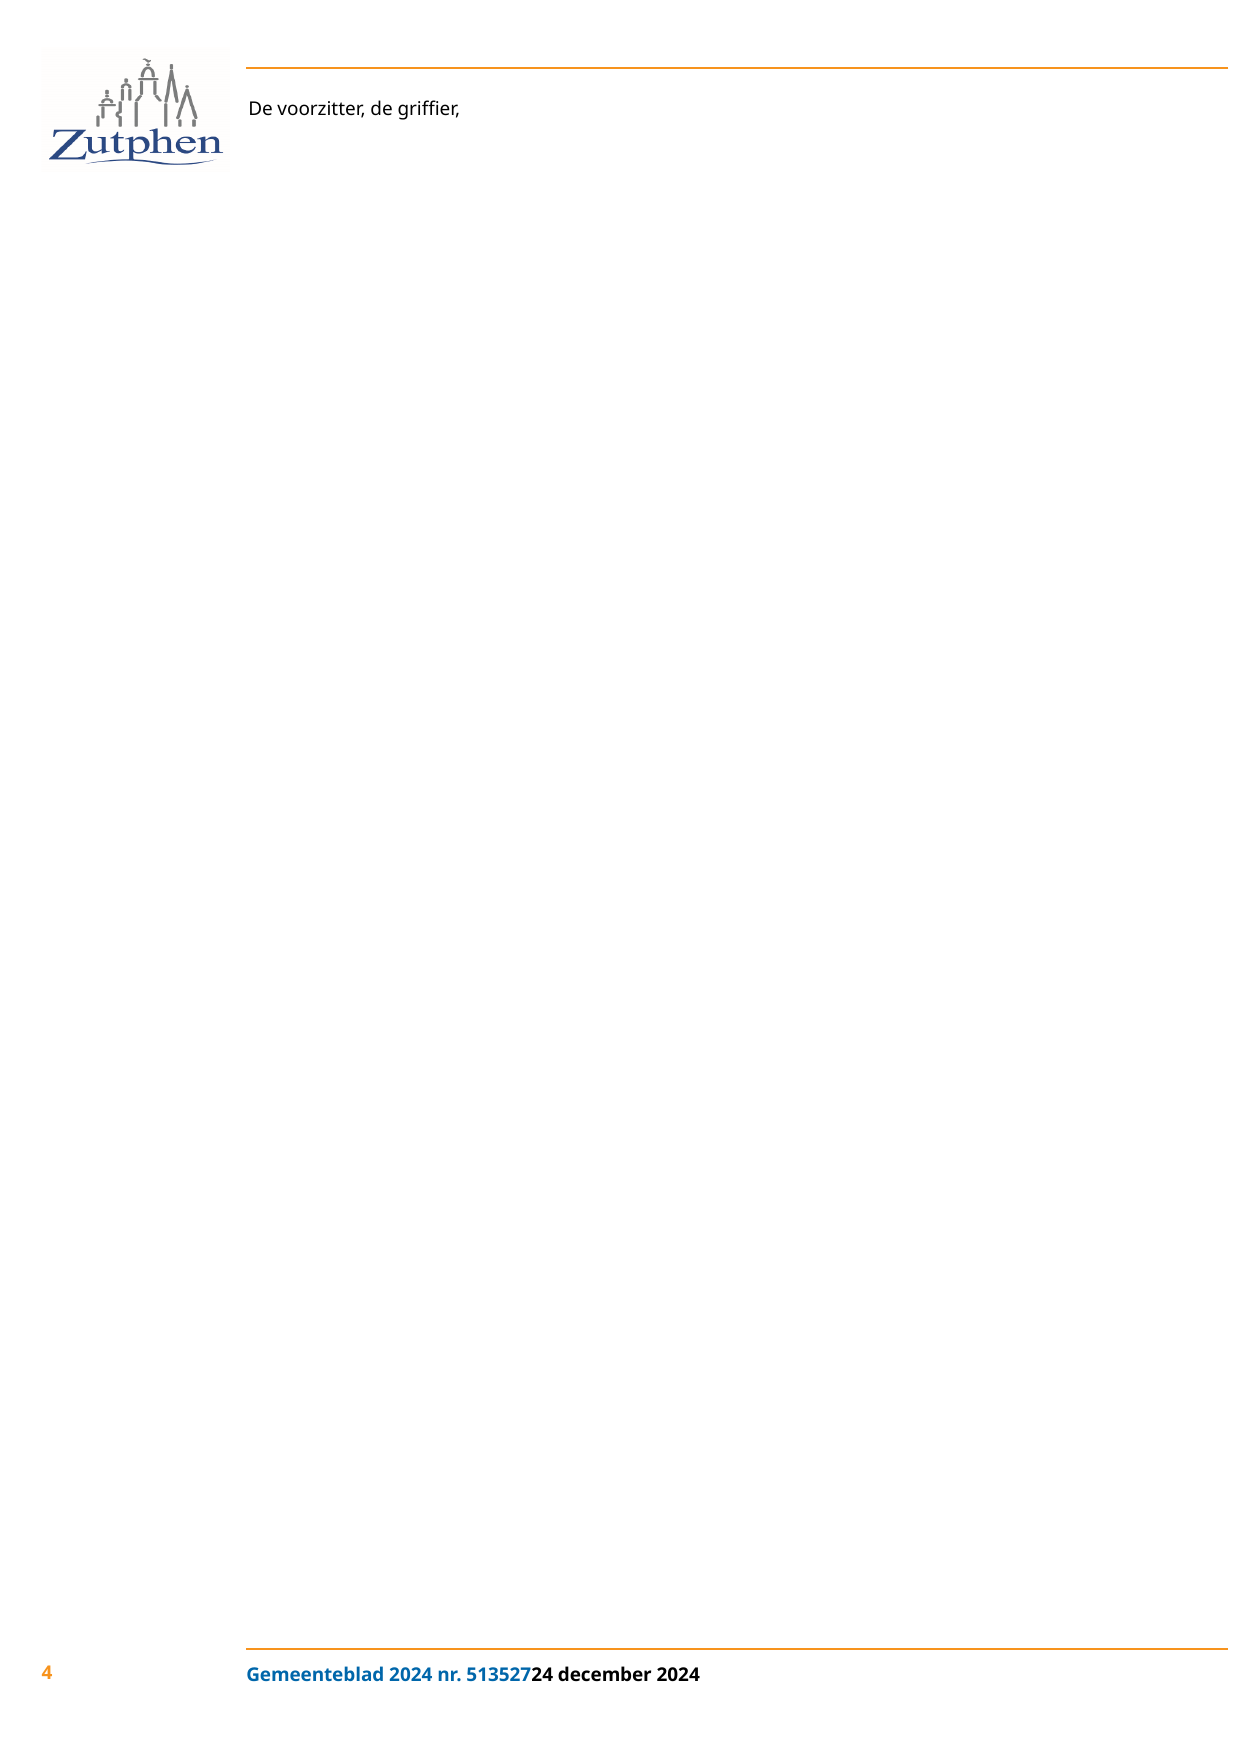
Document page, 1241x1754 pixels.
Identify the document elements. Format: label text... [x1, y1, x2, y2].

text De voorzitter, de griffier, [248, 95, 1152, 121]
picture [41, 47, 231, 172]
